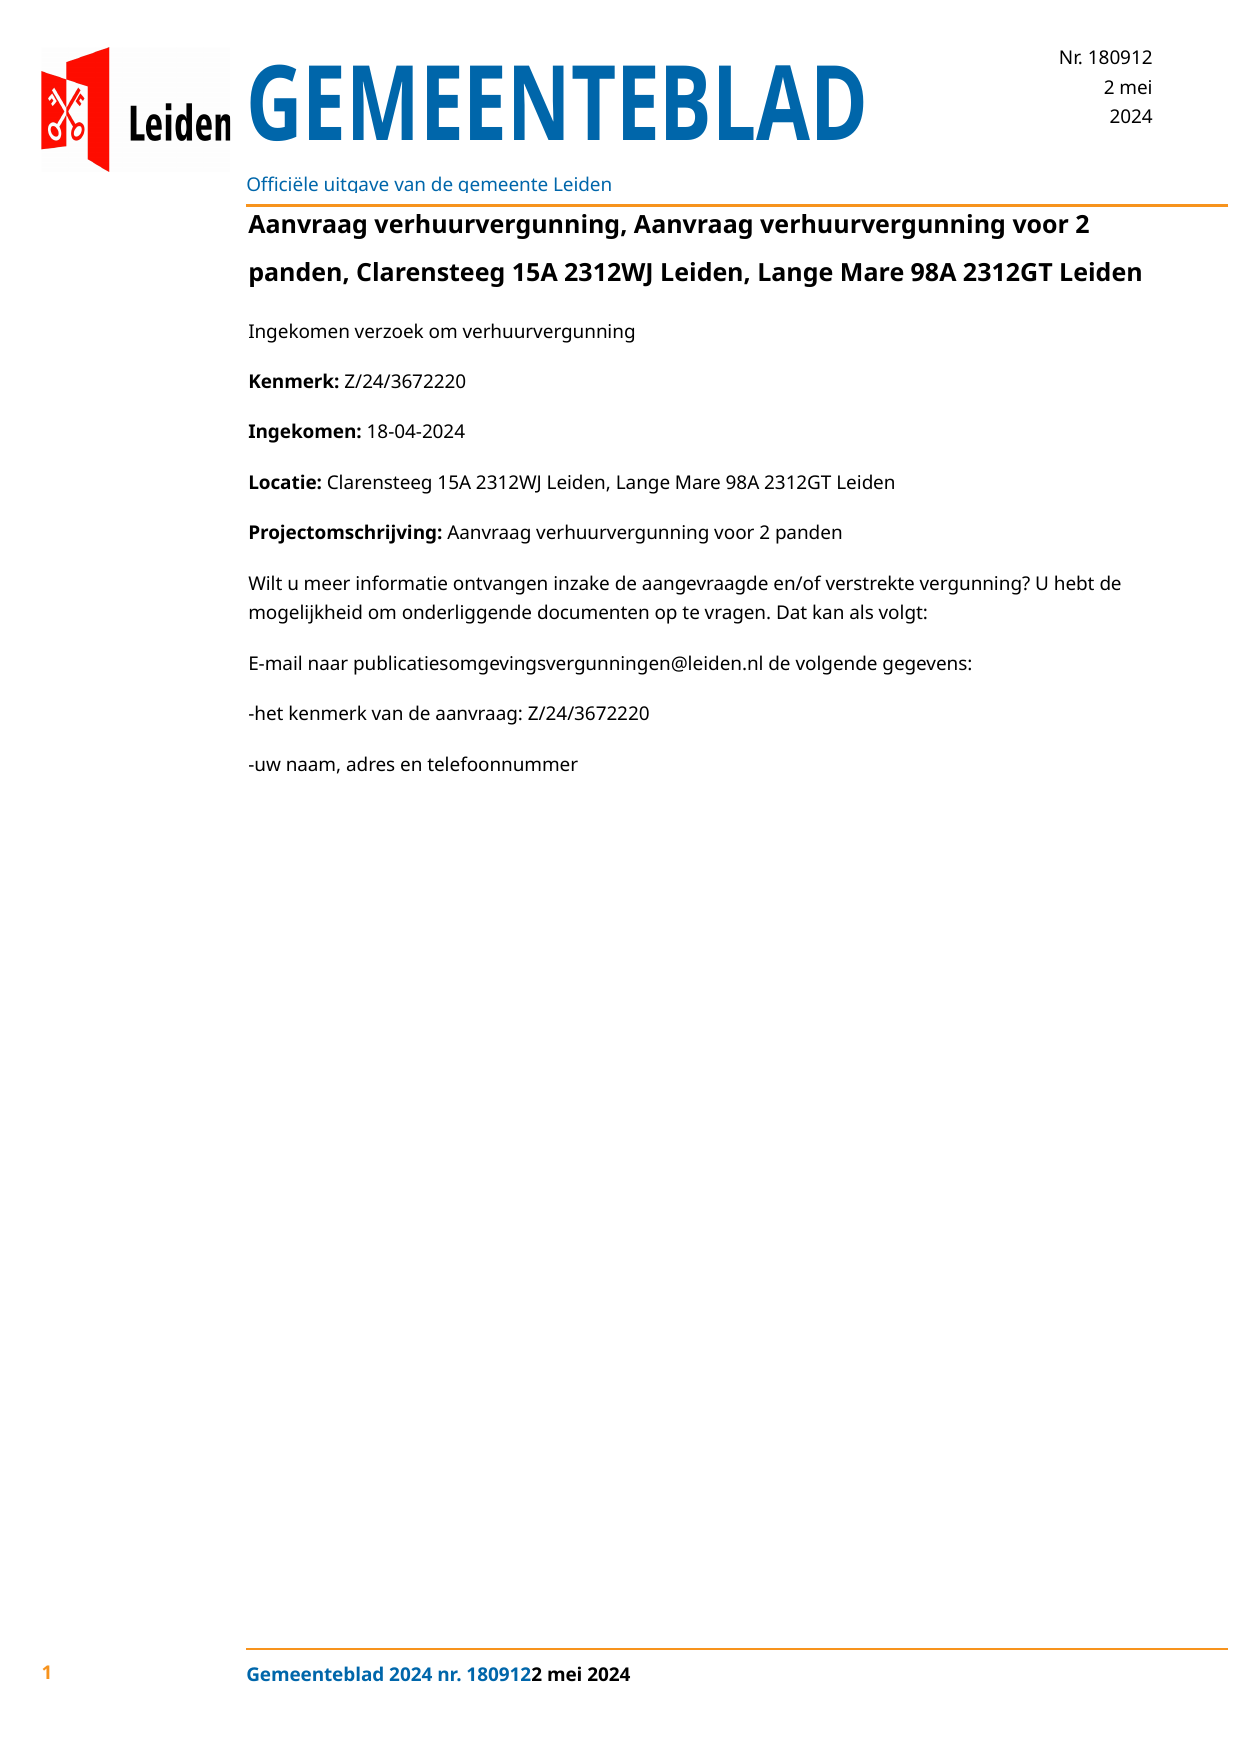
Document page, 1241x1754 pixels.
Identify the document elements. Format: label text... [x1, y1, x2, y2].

text Locatie: Clarensteeg 15A 2312WJ Leiden, Lange Mare 98A 2312GT Leiden [248, 469, 1152, 495]
text Kenmerk: Z/24/3672220 [248, 368, 1152, 394]
text Ingekomen: 18-04-2024 [248, 419, 1152, 444]
text Projectomschrijving: Aanvraag verhuurvergunning voor 2 panden [248, 519, 1152, 545]
text -uw naam, adres en telefoonnummer [248, 751, 1152, 777]
text -het kenmerk van de aanvraag: Z/24/3672220 [248, 700, 1152, 726]
text Aanvraag verhuurvergunning, Aanvraag verhuurvergunning voor 2 panden, Clarensteeg 15A 2312WJ Leiden, Lange Mare 98A 2312GT Leiden [248, 207, 1152, 288]
picture [41, 47, 231, 172]
text Ingekomen verzoek om verhuurvergunning [248, 318, 1152, 344]
text E-mail naar publicatiesomgevingsvergunningen@leiden.nl de volgende gegevens: [248, 650, 1152, 676]
text Wilt u meer informatie ontvangen inzake de aangevraagde en/of verstrekte vergunning? U hebt de mogelijkheid om onderliggende documenten op te vragen. Dat kan als volgt: [248, 570, 1152, 625]
